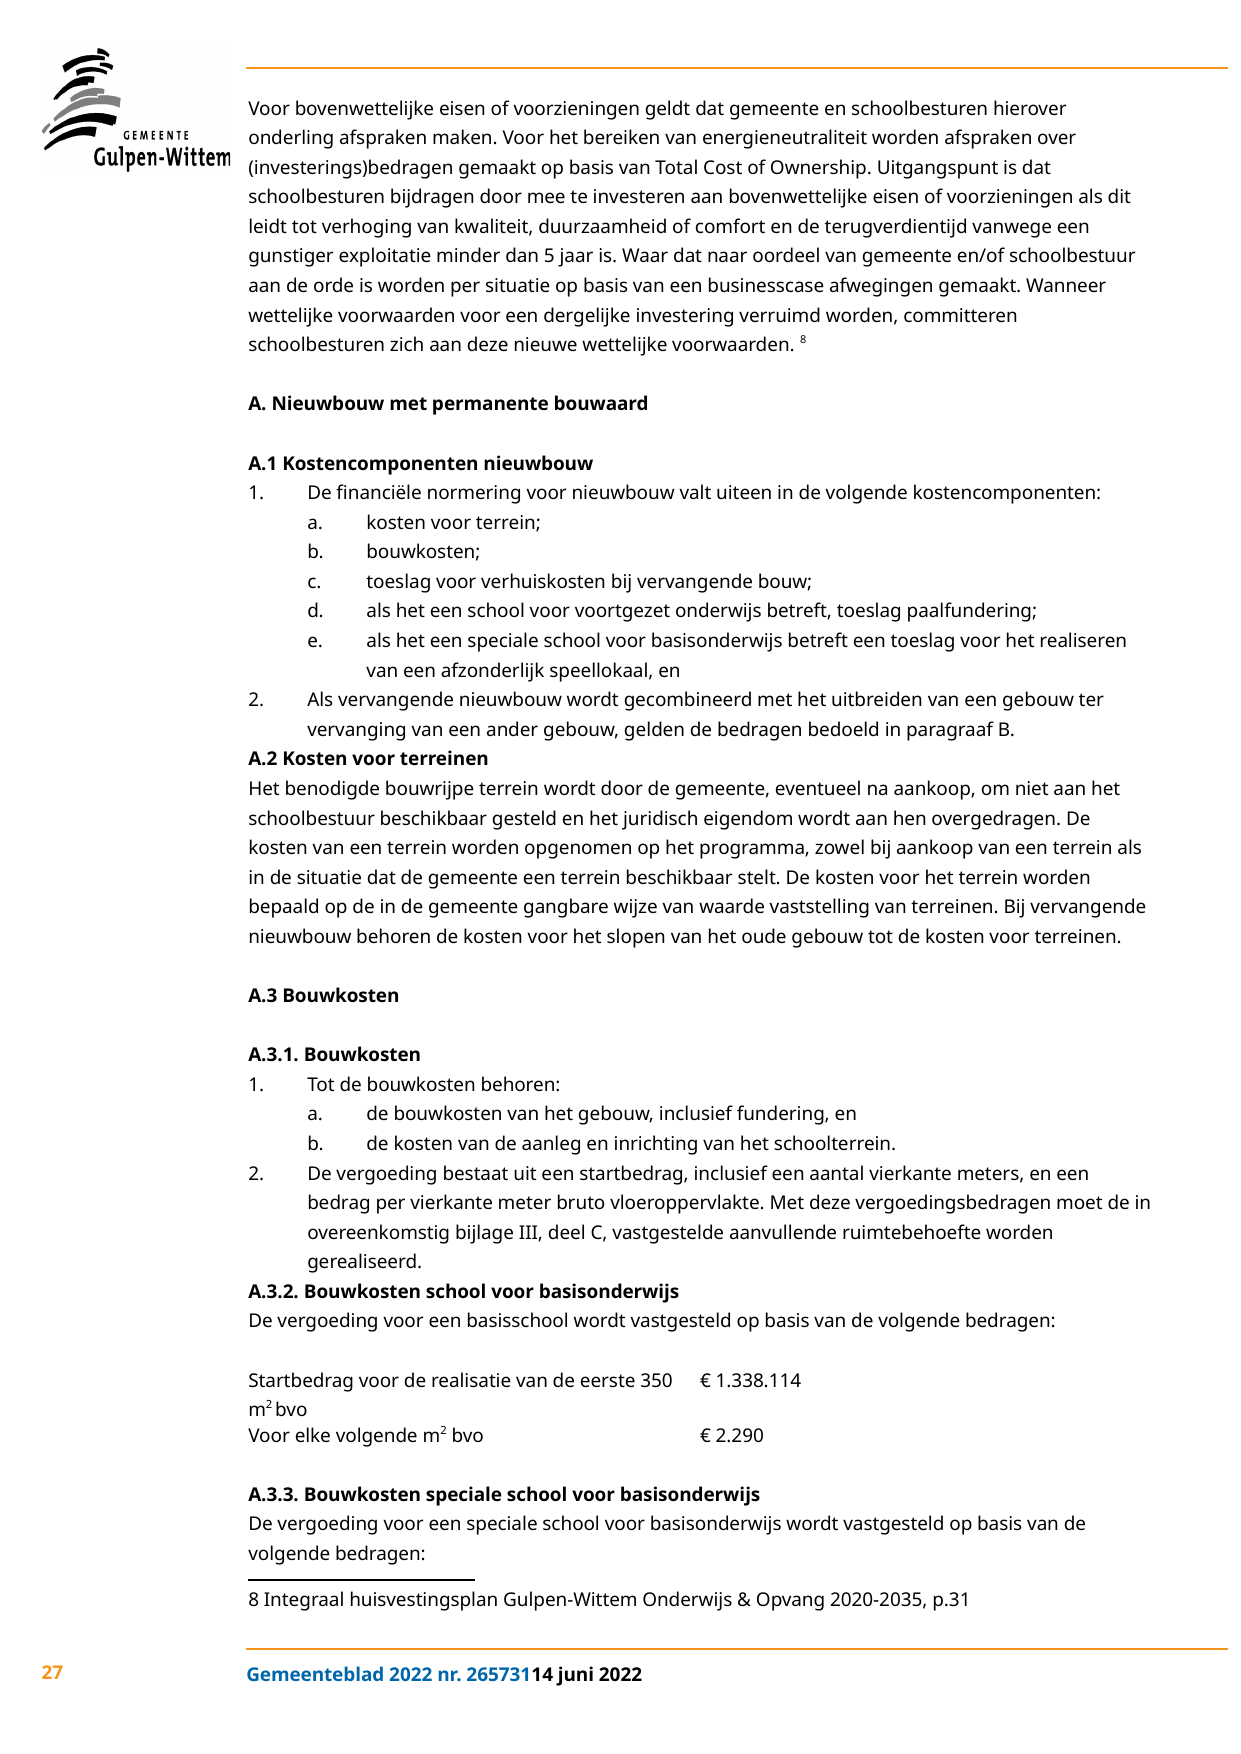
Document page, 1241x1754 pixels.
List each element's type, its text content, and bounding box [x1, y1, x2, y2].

text De vergoeding voor een basisschool wordt vastgesteld op basis van de volgende bedragen: [248, 1308, 1152, 1333]
text A.3 Bouwkosten [248, 982, 1152, 1008]
table_header € 1.338.114 [700, 1367, 1152, 1422]
text De vergoeding voor een speciale school voor basisonderwijs wordt vastgesteld op basis van de volgende bedragen: [248, 1510, 1152, 1566]
list bouwkosten; [307, 538, 1152, 564]
list als het een speciale school voor basisonderwijs betreft een toeslag voor het realiseren van een afzonderlijk speellokaal, en [307, 627, 1152, 683]
text A.3.3. Bouwkosten speciale school voor basisonderwijs [248, 1481, 1152, 1507]
text A.1 Kostencomponenten nieuwbouw [248, 450, 1152, 476]
list als het een school voor voortgezet onderwijs betreft, toeslag paalfundering; [307, 598, 1152, 623]
list De financiële normering voor nieuwbouw valt uiteen in de volgende kostencomponenten: [248, 479, 1152, 505]
table_header Startbedrag voor de realisatie van de eerste 350 m2 bvo [248, 1367, 700, 1422]
text Integraal huisvestingsplan Gulpen-Wittem Onderwijs & Opvang 2020-2035, p.31 [248, 1586, 1152, 1612]
list toeslag voor verhuiskosten bij vervangende bouw; [307, 568, 1152, 594]
list Als vervangende nieuwbouw wordt gecombineerd met het uitbreiden van een gebouw ter vervanging van een ander gebouw, gelden de bedragen bedoeld in paragraaf B. [248, 686, 1152, 742]
text A. Nieuwbouw met permanente bouwaard [248, 391, 1152, 416]
list de kosten van de aanleg en inrichting van het schoolterrein. [307, 1130, 1152, 1156]
picture [41, 47, 231, 172]
text A.3.2. Bouwkosten school voor basisonderwijs [248, 1278, 1152, 1304]
list kosten voor terrein; [307, 509, 1152, 535]
list De vergoeding bestaat uit een startbedrag, inclusief een aantal vierkante meters, en een bedrag per vierkante meter bruto vloeroppervlakte. Met deze vergoedingsbedragen moet de in overeenkomstig bijlage III, deel C, vastgestelde aanvullende ruimtebehoefte worden gerealiseerd. [248, 1160, 1152, 1274]
text A.2 Kosten voor terreinen [248, 746, 1152, 771]
list de bouwkosten van het gebouw, inclusief fundering, en [307, 1101, 1152, 1126]
list Tot de bouwkosten behoren: [248, 1071, 1152, 1097]
table_cell € 2.290 [700, 1422, 1152, 1448]
text Het benodigde bouwrijpe terrein wordt door de gemeente, eventueel na aankoop, om niet aan het schoolbestuur beschikbaar gesteld en het juridisch eigendom wordt aan hen overgedragen. De kosten van een terrein worden opgenomen op het programma, zowel bij aankoop van een terrein als in de situatie dat de gemeente een terrein beschikbaar stelt. De kosten voor het terrein worden bepaald op de in de gemeente gangbare wijze van waarde vaststelling van terreinen. Bij vervangende nieuwbouw behoren de kosten voor het slopen van het oude gebouw tot de kosten voor terreinen. [248, 775, 1152, 949]
text A.3.1. Bouwkosten [248, 1041, 1152, 1067]
text Voor bovenwettelijke eisen of voorzieningen geldt dat gemeente en schoolbesturen hierover onderling afspraken maken. Voor het bereiken van energieneutraliteit worden afspraken over (investerings)bedragen gemaakt op basis van Total Cost of Ownership. Uitgangspunt is dat schoolbesturen bijdragen door mee te investeren aan bovenwettelijke eisen of voorzieningen als dit leidt tot verhoging van kwaliteit, duurzaamheid of comfort en de terugverdientijd vanwege een gunstiger exploitatie minder dan 5 jaar is. Waar dat naar oordeel van gemeente en/of schoolbestuur aan de orde is worden per situatie op basis van een businesscase afwegingen gemaakt. Wanneer wettelijke voorwaarden voor een dergelijke investering verruimd worden, committeren schoolbesturen zich aan deze nieuwe wettelijke voorwaarden. [248, 95, 1152, 357]
table_cell Voor elke volgende m2 bvo [248, 1422, 700, 1448]
